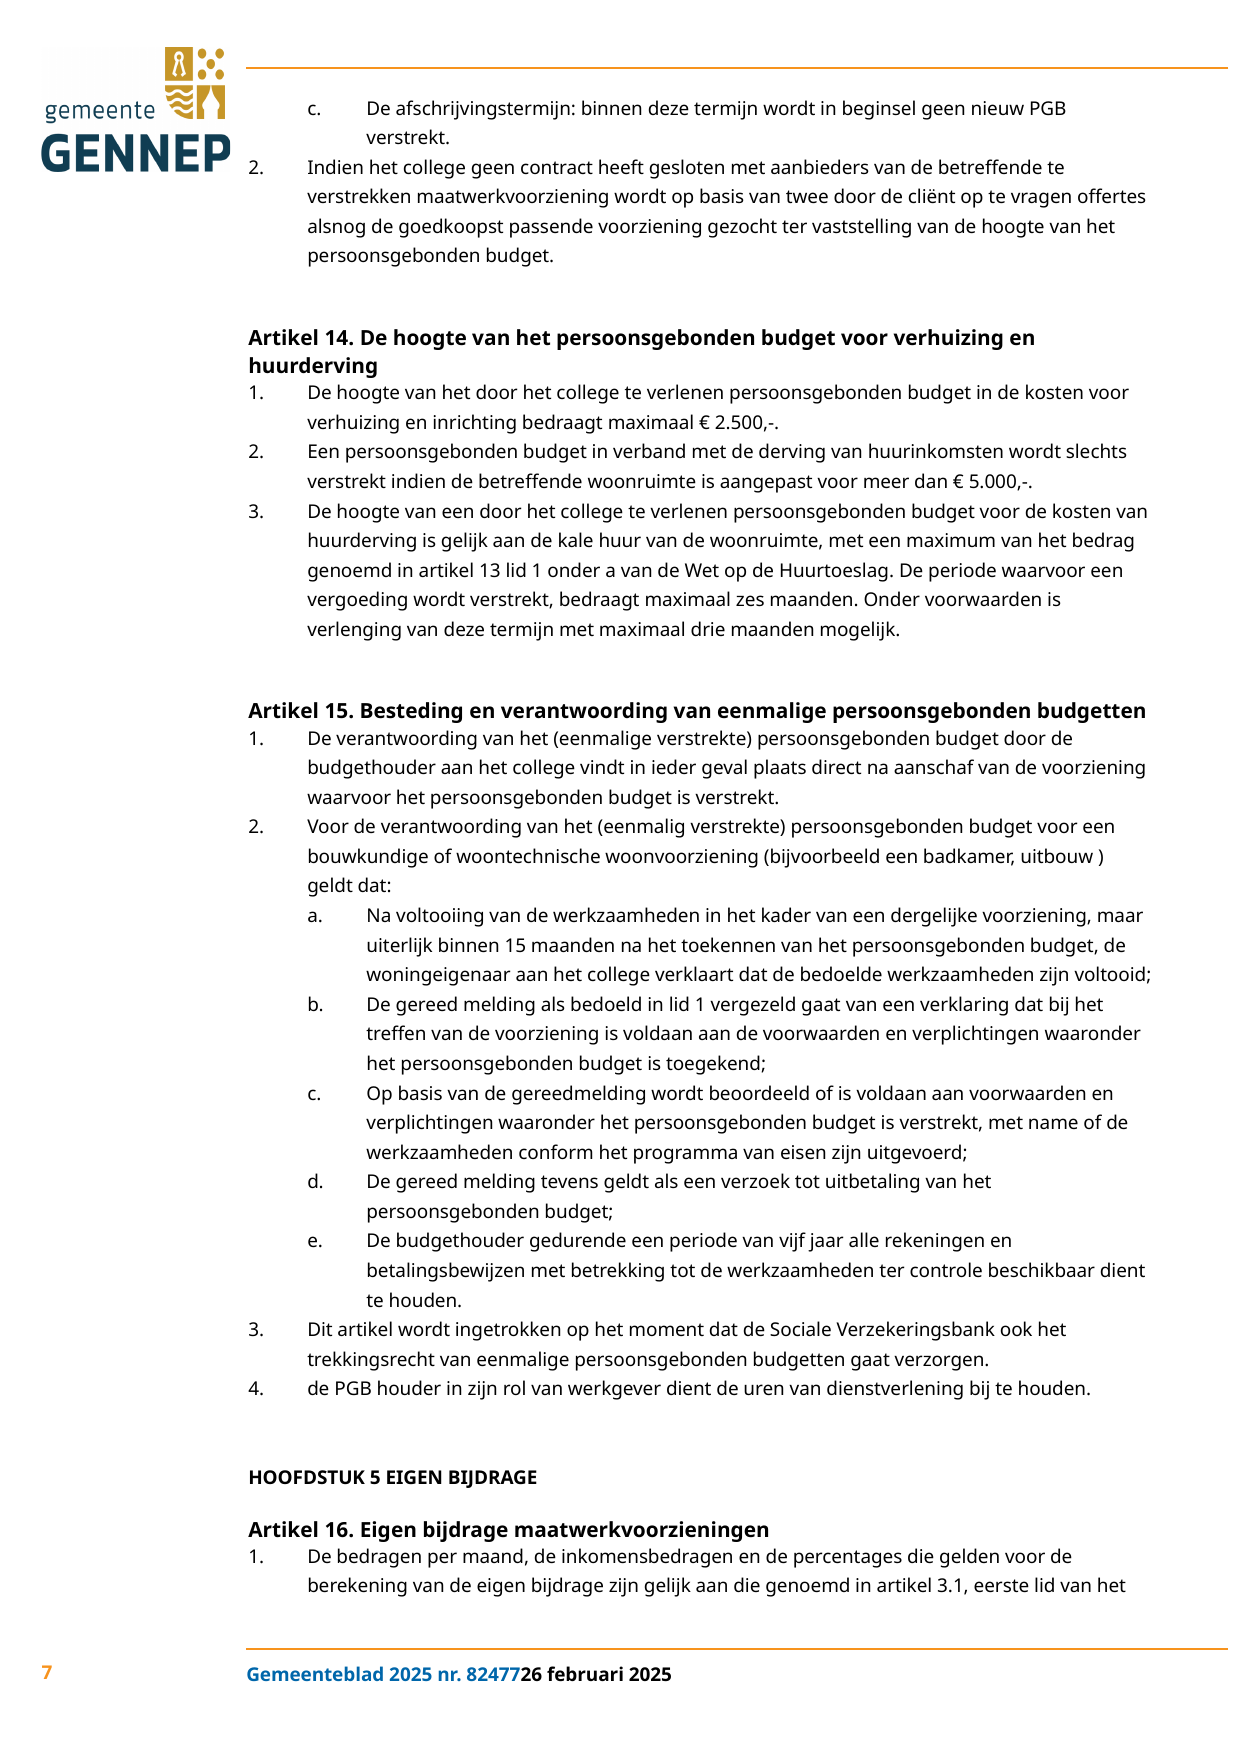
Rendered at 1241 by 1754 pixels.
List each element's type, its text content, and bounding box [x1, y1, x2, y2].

text Artikel 15. Besteding en verantwoording van eenmalige persoonsgebonden budgetten [248, 696, 1152, 725]
list Een persoonsgebonden budget in verband met de derving van huurinkomsten wordt slechts verstrekt indien de betreffende woonruimte is aangepast voor meer dan € 5.000,-. [248, 439, 1152, 494]
list de PGB houder in zijn rol van werkgever dient de uren van dienstverlening bij te houden. [248, 1376, 1152, 1401]
list De verantwoording van het (eenmalige verstrekte) persoonsgebonden budget door de budgethouder aan het college vindt in ieder geval plaats direct na aanschaf van de voorziening waarvoor het persoonsgebonden budget is verstrekt. [248, 725, 1152, 809]
text HOOFDSTUK 5 EIGEN BIJDRAGE [248, 1464, 1152, 1490]
list Dit artikel wordt ingetrokken op het moment dat de Sociale Verzekeringsbank ook het trekkingsrecht van eenmalige persoonsgebonden budgetten gaat verzorgen. [248, 1316, 1152, 1372]
list De bedragen per maand, de inkomensbedragen en de percentages die gelden voor de berekening van de eigen bijdrage zijn gelijk aan die genoemd in artikel 3.1, eerste lid van het [248, 1543, 1152, 1598]
list De hoogte van het door het college te verlenen persoonsgebonden budget in de kosten voor verhuizing en inrichting bedraagt maximaal € 2.500,-. [248, 379, 1152, 435]
list Indien het college geen contract heeft gesloten met aanbieders van de betreffende te verstrekken maatwerkvoorziening wordt op basis van twee door de cliënt op te vragen offertes alsnog de goedkoopst passende voorziening gezocht ter vaststelling van de hoogte van het persoonsgebonden budget. [248, 154, 1152, 268]
list De afschrijvingstermijn: binnen deze termijn wordt in beginsel geen nieuw PGB verstrekt. [307, 95, 1152, 150]
list De gereed melding tevens geldt als een verzoek tot uitbetaling van het persoonsgebonden budget; [307, 1168, 1152, 1224]
list De gereed melding als bedoeld in lid 1 vergezeld gaat van een verklaring dat bij het treffen van de voorziening is voldaan aan de voorwaarden en verplichtingen waaronder het persoonsgebonden budget is toegekend; [307, 991, 1152, 1076]
picture [41, 47, 231, 172]
list Op basis van de gereedmelding wordt beoordeeld of is voldaan aan voorwaarden en verplichtingen waaronder het persoonsgebonden budget is verstrekt, met name of de werkzaamheden conform het programma van eisen zijn uitgevoerd; [307, 1080, 1152, 1164]
list Na voltooiing van de werkzaamheden in het kader van een dergelijke voorziening, maar uiterlijk binnen 15 maanden na het toekennen van het persoonsgebonden budget, de woningeigenaar aan het college verklaart dat de bedoelde werkzaamheden zijn voltooid; [307, 902, 1152, 987]
list De hoogte van een door het college te verlenen persoonsgebonden budget voor de kosten van huurderving is gelijk aan de kale huur van de woonruimte, met een maximum van het bedrag genoemd in artikel 13 lid 1 onder a van de Wet op de Huurtoeslag. De periode waarvoor een vergoeding wordt verstrekt, bedraagt maximaal zes maanden. Onder voorwaarden is verlenging van deze termijn met maximaal drie maanden mogelijk. [248, 498, 1152, 642]
list De budgethouder gedurende een periode van vijf jaar alle rekeningen en betalingsbewijzen met betrekking tot de werkzaamheden ter controle beschikbaar dient te houden. [307, 1228, 1152, 1312]
list Voor de verantwoording van het (eenmalig verstrekte) persoonsgebonden budget voor een bouwkundige of woontechnische woonvoorziening (bijvoorbeeld een badkamer, uitbouw ) geldt dat: [248, 813, 1152, 898]
text Artikel 16. Eigen bijdrage maatwerkvoorzieningen [248, 1515, 1152, 1543]
text Artikel 14. De hoogte van het persoonsgebonden budget voor verhuizing en huurderving [248, 323, 1152, 379]
